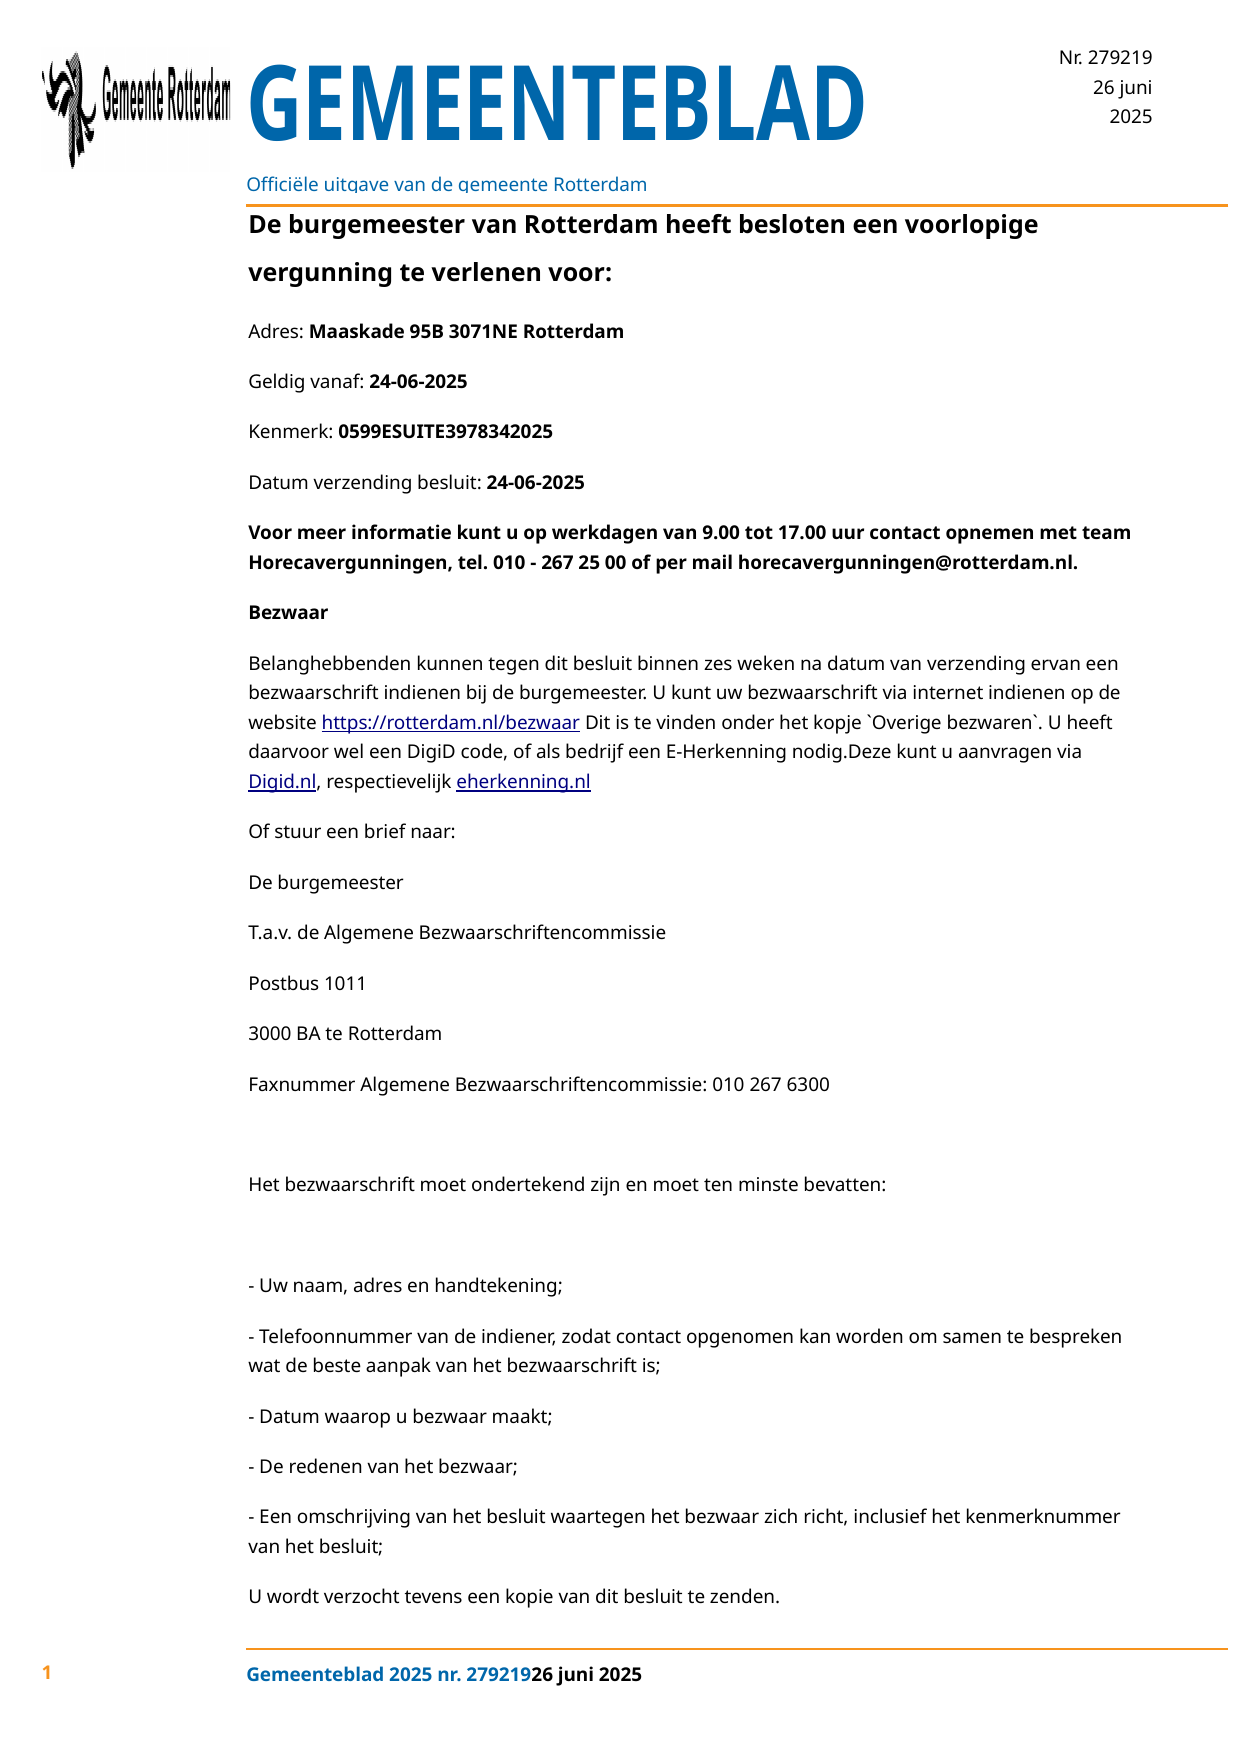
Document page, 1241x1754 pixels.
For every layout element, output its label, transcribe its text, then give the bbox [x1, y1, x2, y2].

text Bezwaar [248, 599, 1152, 625]
text - Uw naam, adres en handtekening; [248, 1272, 1152, 1298]
text Voor meer informatie kunt u op werkdagen van 9.00 tot 17.00 uur contact opnemen met team Horecavergunningen, tel. 010 - 267 25 00 of per mail horecavergunningen@rotterdam.nl. [248, 519, 1152, 575]
text Adres: Maaskade 95B 3071NE Rotterdam [248, 318, 1152, 344]
picture [41, 47, 231, 172]
text - Telefoonnummer van de indiener, zodat contact opgenomen kan worden om samen te bespreken wat de beste aanpak van het bezwaarschrift is; [248, 1323, 1152, 1378]
text - Datum waarop u bezwaar maakt; [248, 1403, 1152, 1429]
text De burgemeester van Rotterdam heeft besloten een voorlopige vergunning te verlenen voor: [248, 207, 1152, 288]
text Het bezwaarschrift moet ondertekend zijn en moet ten minste bevatten: [248, 1172, 1152, 1197]
text 3000 BA te Rotterdam [248, 1020, 1152, 1046]
text Kenmerk: 0599ESUITE3978342025 [248, 419, 1152, 444]
text Postbus 1011 [248, 970, 1152, 996]
text Belanghebbenden kunnen tegen dit besluit binnen zes weken na datum van verzending ervan een bezwaarschrift indienen bij de burgemeester. U kunt uw bezwaarschrift via internet indienen op de website https://rotterdam.nl/bezwaar Dit is te vinden onder het kopje `Overige bezwaren`. U heeft daarvoor wel een DigiD code, of als bedrijf een E-Herkenning nodig.Deze kunt u aanvragen via Digid.nl, respectievelijk eherkenning.nl [248, 650, 1152, 794]
text Geldig vanaf: 24-06-2025 [248, 368, 1152, 394]
text De burgemeester [248, 869, 1152, 895]
text Datum verzending besluit: 24-06-2025 [248, 469, 1152, 495]
text - De redenen van het bezwaar; [248, 1453, 1152, 1479]
text U wordt verzocht tevens een kopie van dit besluit te zenden. [248, 1584, 1152, 1609]
text Of stuur een brief naar: [248, 819, 1152, 844]
text T.a.v. de Algemene Bezwaarschriftencommissie [248, 919, 1152, 945]
text Faxnummer Algemene Bezwaarschriftencommissie: 010 267 6300 [248, 1071, 1152, 1097]
text - Een omschrijving van het besluit waartegen het bezwaar zich richt, inclusief het kenmerknummer van het besluit; [248, 1504, 1152, 1559]
